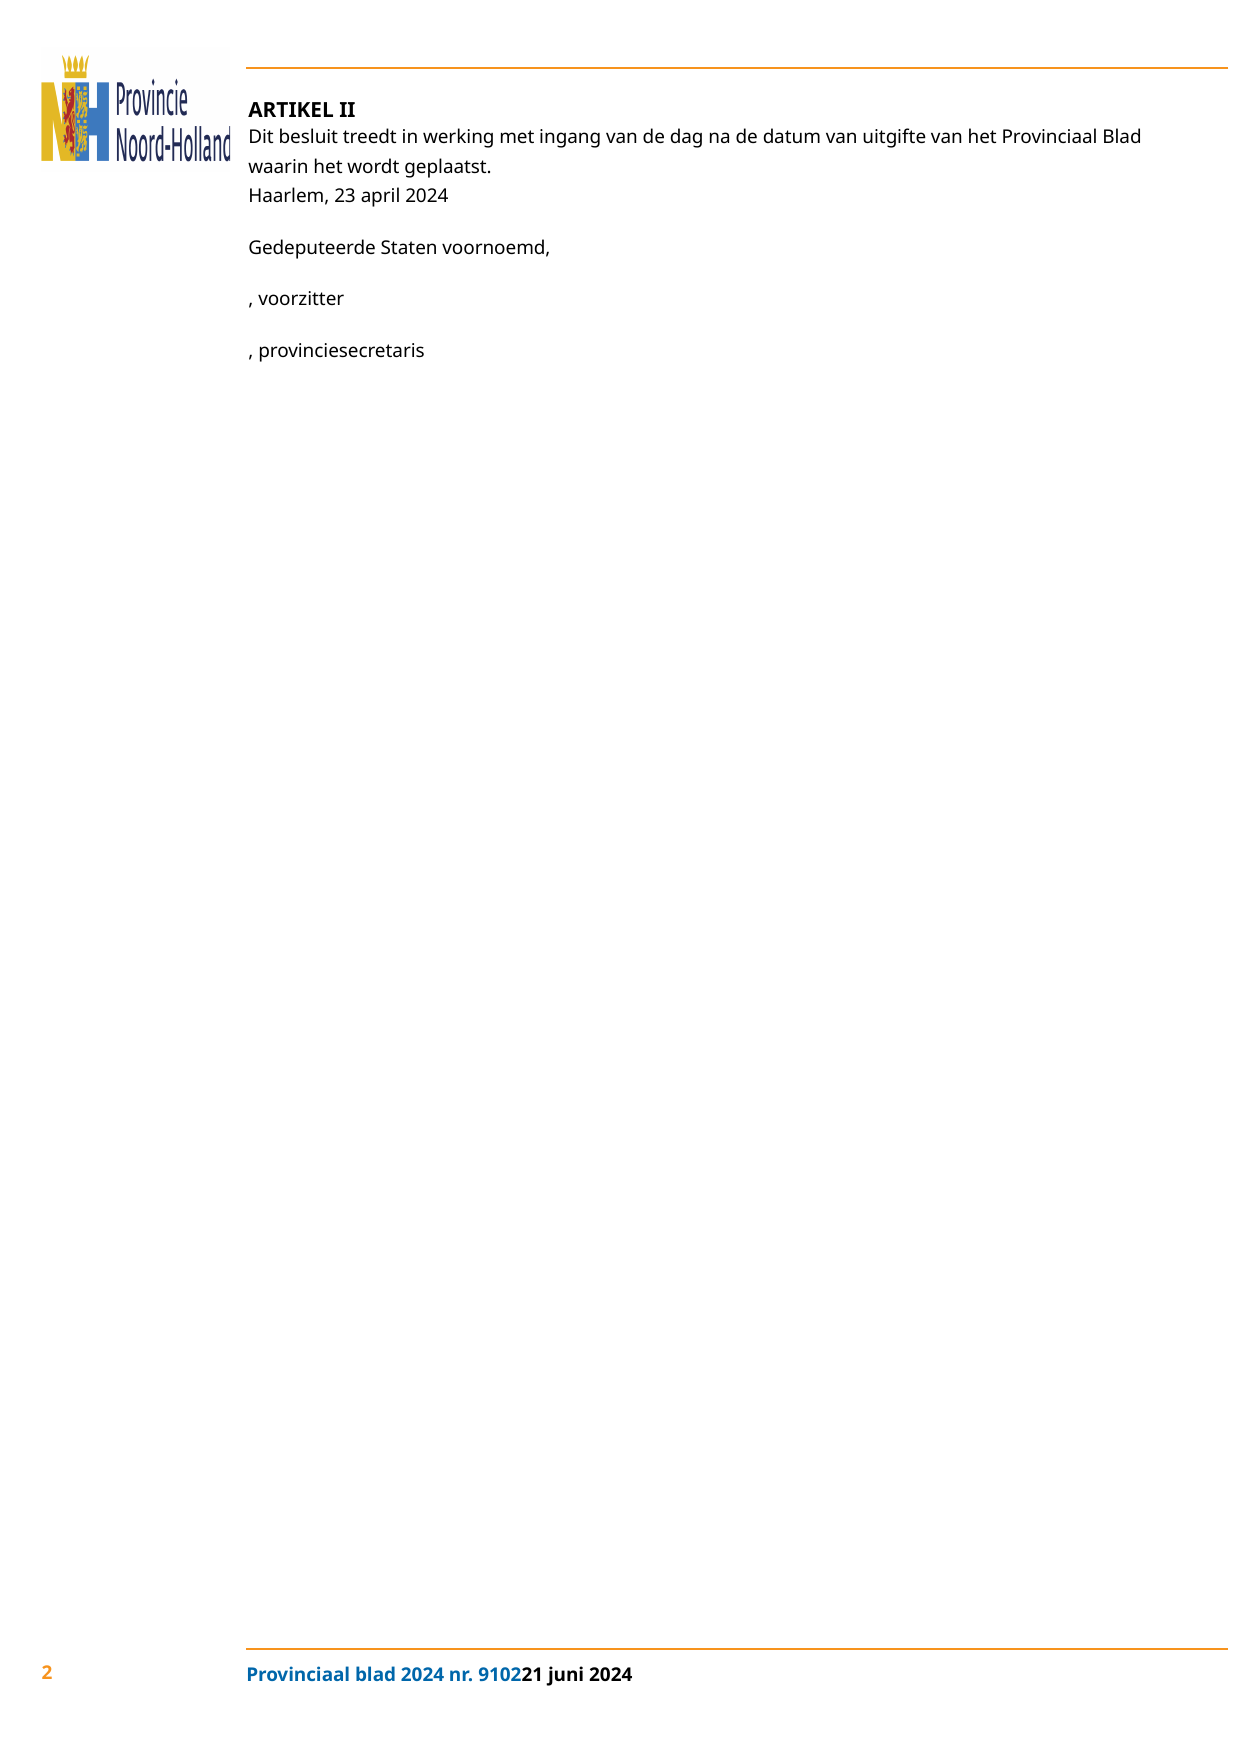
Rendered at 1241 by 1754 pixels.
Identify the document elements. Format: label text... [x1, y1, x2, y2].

text , provinciesecretaris [248, 337, 1152, 362]
text , voorzitter [248, 285, 1152, 311]
text Dit besluit treedt in werking met ingang van de dag na de datum van uitgifte van het Provinciaal Blad waarin het wordt geplaatst. [248, 123, 1152, 178]
text ARTIKEL II [248, 95, 1152, 123]
text Gedeputeerde Staten voornoemd, [248, 234, 1152, 259]
text Haarlem, 23 april 2024 [248, 182, 1152, 208]
picture [41, 47, 231, 172]
